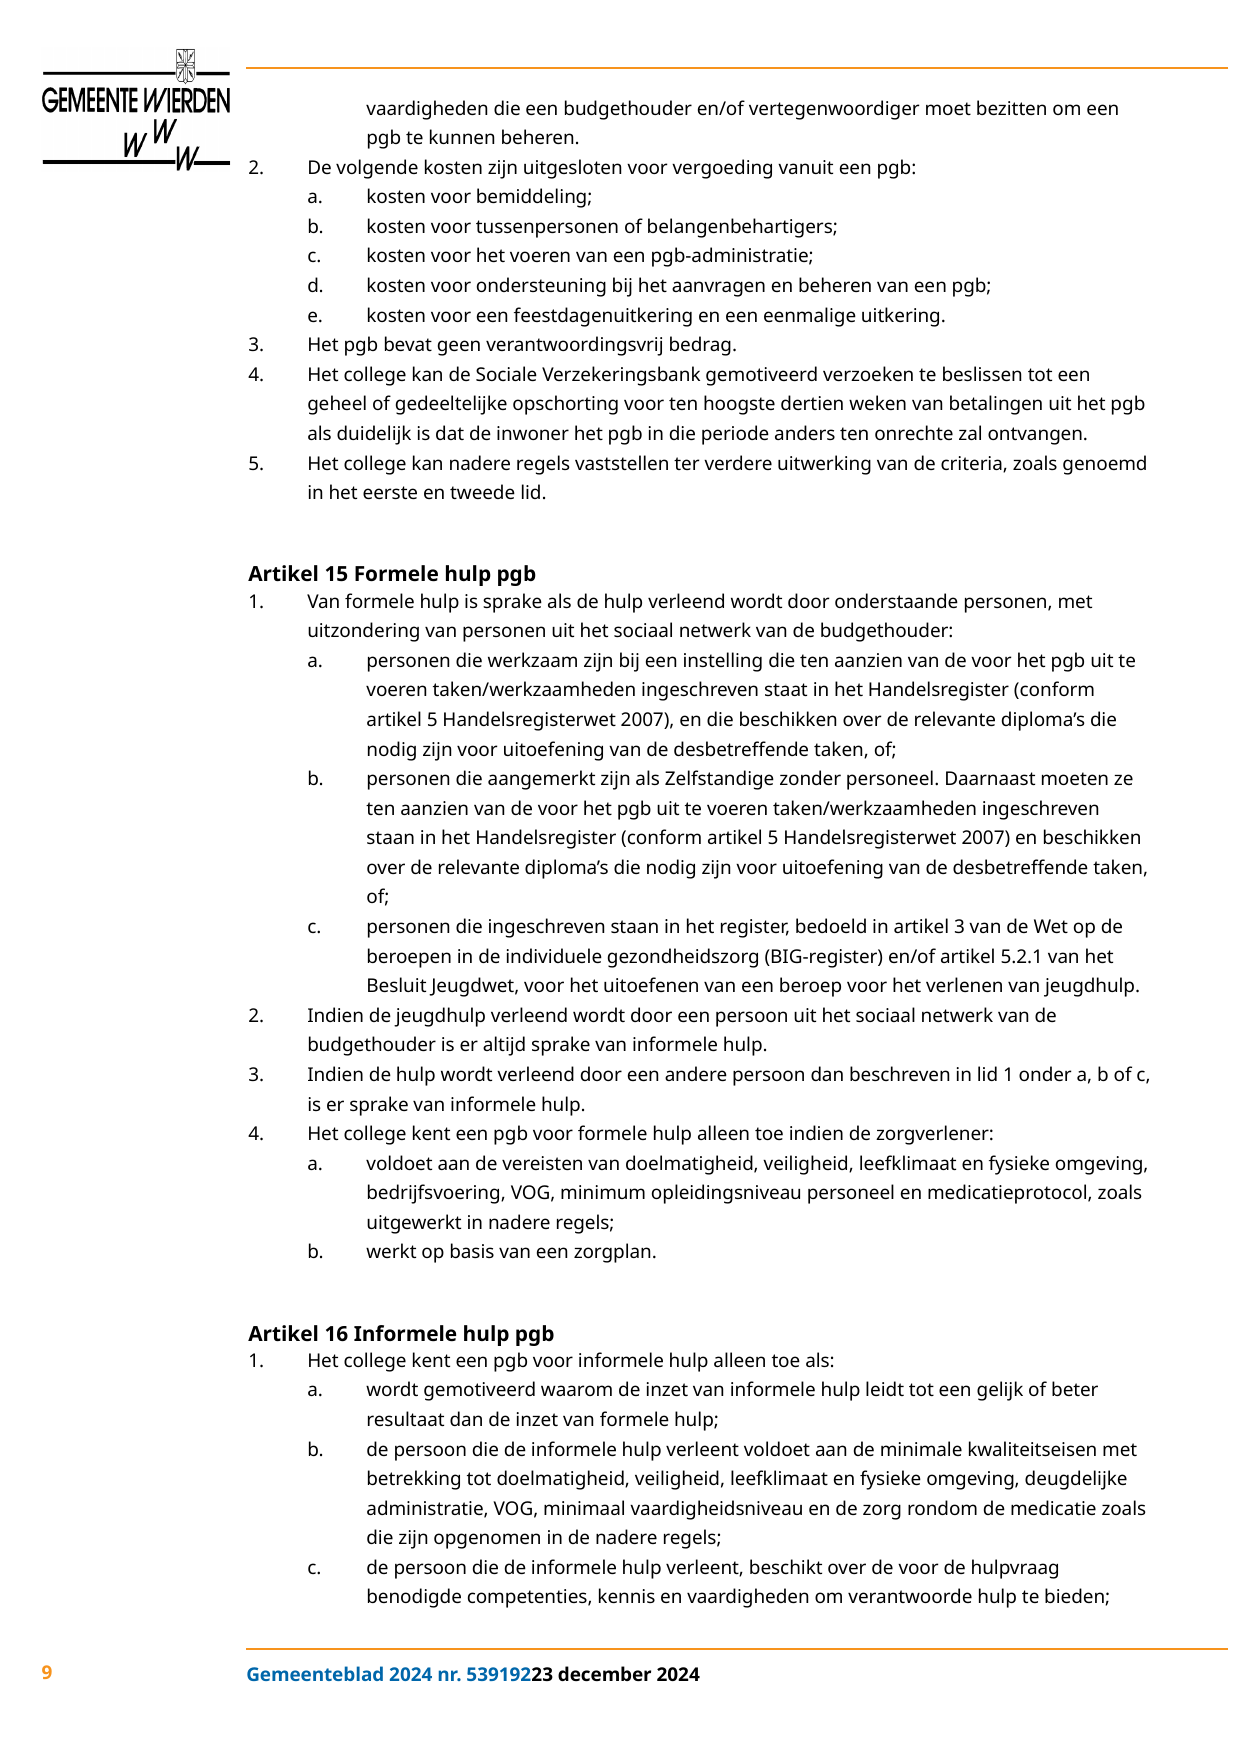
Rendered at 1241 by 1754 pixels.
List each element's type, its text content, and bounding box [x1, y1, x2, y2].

list Van formele hulp is sprake als de hulp verleend wordt door onderstaande personen, met uitzondering van personen uit het sociaal netwerk van de budgethouder: [248, 588, 1152, 643]
list Het college kent een pgb voor formele hulp alleen toe indien de zorgverlener: [248, 1120, 1152, 1146]
list Het college kan nadere regels vaststellen ter verdere uitwerking van de criteria, zoals genoemd in het eerste en tweede lid. [248, 450, 1152, 505]
list Het pgb bevat geen verantwoordingsvrij bedrag. [248, 331, 1152, 357]
list de persoon die de informele hulp verleent voldoet aan de minimale kwaliteitseisen met betrekking tot doelmatigheid, veiligheid, leefklimaat en fysieke omgeving, deugdelijke administratie, VOG, minimaal vaardigheidsniveau en de zorg rondom de medicatie zoals die zijn opgenomen in de nadere regels; [307, 1436, 1152, 1550]
list kosten voor het voeren van een pgb-administratie; [307, 243, 1152, 268]
list werkt op basis van een zorgplan. [307, 1239, 1152, 1264]
list De volgende kosten zijn uitgesloten voor vergoeding vanuit een pgb: [248, 154, 1152, 180]
list Het college kan de Sociale Verzekeringsbank gemotiveerd verzoeken te beslissen tot een geheel of gedeeltelijke opschorting voor ten hoogste dertien weken van betalingen uit het pgb als duidelijk is dat de inwoner het pgb in die periode anders ten onrechte zal ontvangen. [248, 361, 1152, 446]
picture [41, 47, 231, 172]
list kosten voor een feestdagenuitkering en een eenmalige uitkering. [307, 302, 1152, 328]
text Artikel 15 Formele hulp pgb [248, 559, 1152, 588]
list personen die ingeschreven staan in het register, bedoeld in artikel 3 van de Wet op de beroepen in de individuele gezondheidszorg (BIG-register) en/of artikel 5.2.1 van het Besluit Jeugdwet, voor het uitoefenen van een beroep voor het verlenen van jeugdhulp. [307, 913, 1152, 998]
list voldoet aan de vereisten van doelmatigheid, veiligheid, leefklimaat en fysieke omgeving, bedrijfsvoering, VOG, minimum opleidingsniveau personeel en medicatieprotocol, zoals uitgewerkt in nadere regels; [307, 1150, 1152, 1235]
list Indien de hulp wordt verleend door een andere persoon dan beschreven in lid 1 onder a, b of c, is er sprake van informele hulp. [248, 1061, 1152, 1116]
list personen die werkzaam zijn bij een instelling die ten aanzien van de voor het pgb uit te voeren taken/werkzaamheden ingeschreven staat in het Handelsregister (conform artikel 5 Handelsregisterwet 2007), en die beschikken over de relevante diploma’s die nodig zijn voor uitoefening van de desbetreffende taken, of; [307, 647, 1152, 761]
list kosten voor tussenpersonen of belangenbehartigers; [307, 213, 1152, 239]
list de persoon die de informele hulp verleent, beschikt over de voor de hulpvraag benodigde competenties, kennis en vaardigheden om verantwoorde hulp te bieden; [307, 1554, 1152, 1609]
list kosten voor bemiddeling; [307, 183, 1152, 209]
list personen die aangemerkt zijn als Zelfstandige zonder personeel. Daarnaast moeten ze ten aanzien van de voor het pgb uit te voeren taken/werkzaamheden ingeschreven staan in het Handelsregister (conform artikel 5 Handelsregisterwet 2007) en beschikken over de relevante diploma’s die nodig zijn voor uitoefening van de desbetreffende taken, of; [307, 765, 1152, 909]
list Indien de jeugdhulp verleend wordt door een persoon uit het sociaal netwerk van de budgethouder is er altijd sprake van informele hulp. [248, 1002, 1152, 1057]
text Artikel 16 Informele hulp pgb [248, 1319, 1152, 1347]
list wordt gemotiveerd waarom de inzet van informele hulp leidt tot een gelijk of beter resultaat dan de inzet van formele hulp; [307, 1377, 1152, 1432]
list kosten voor ondersteuning bij het aanvragen en beheren van een pgb; [307, 272, 1152, 298]
list Het college kent een pgb voor informele hulp alleen toe als: [248, 1347, 1152, 1373]
list vaardigheden die een budgethouder en/of vertegenwoordiger moet bezitten om een pgb te kunnen beheren. [307, 95, 1152, 150]
